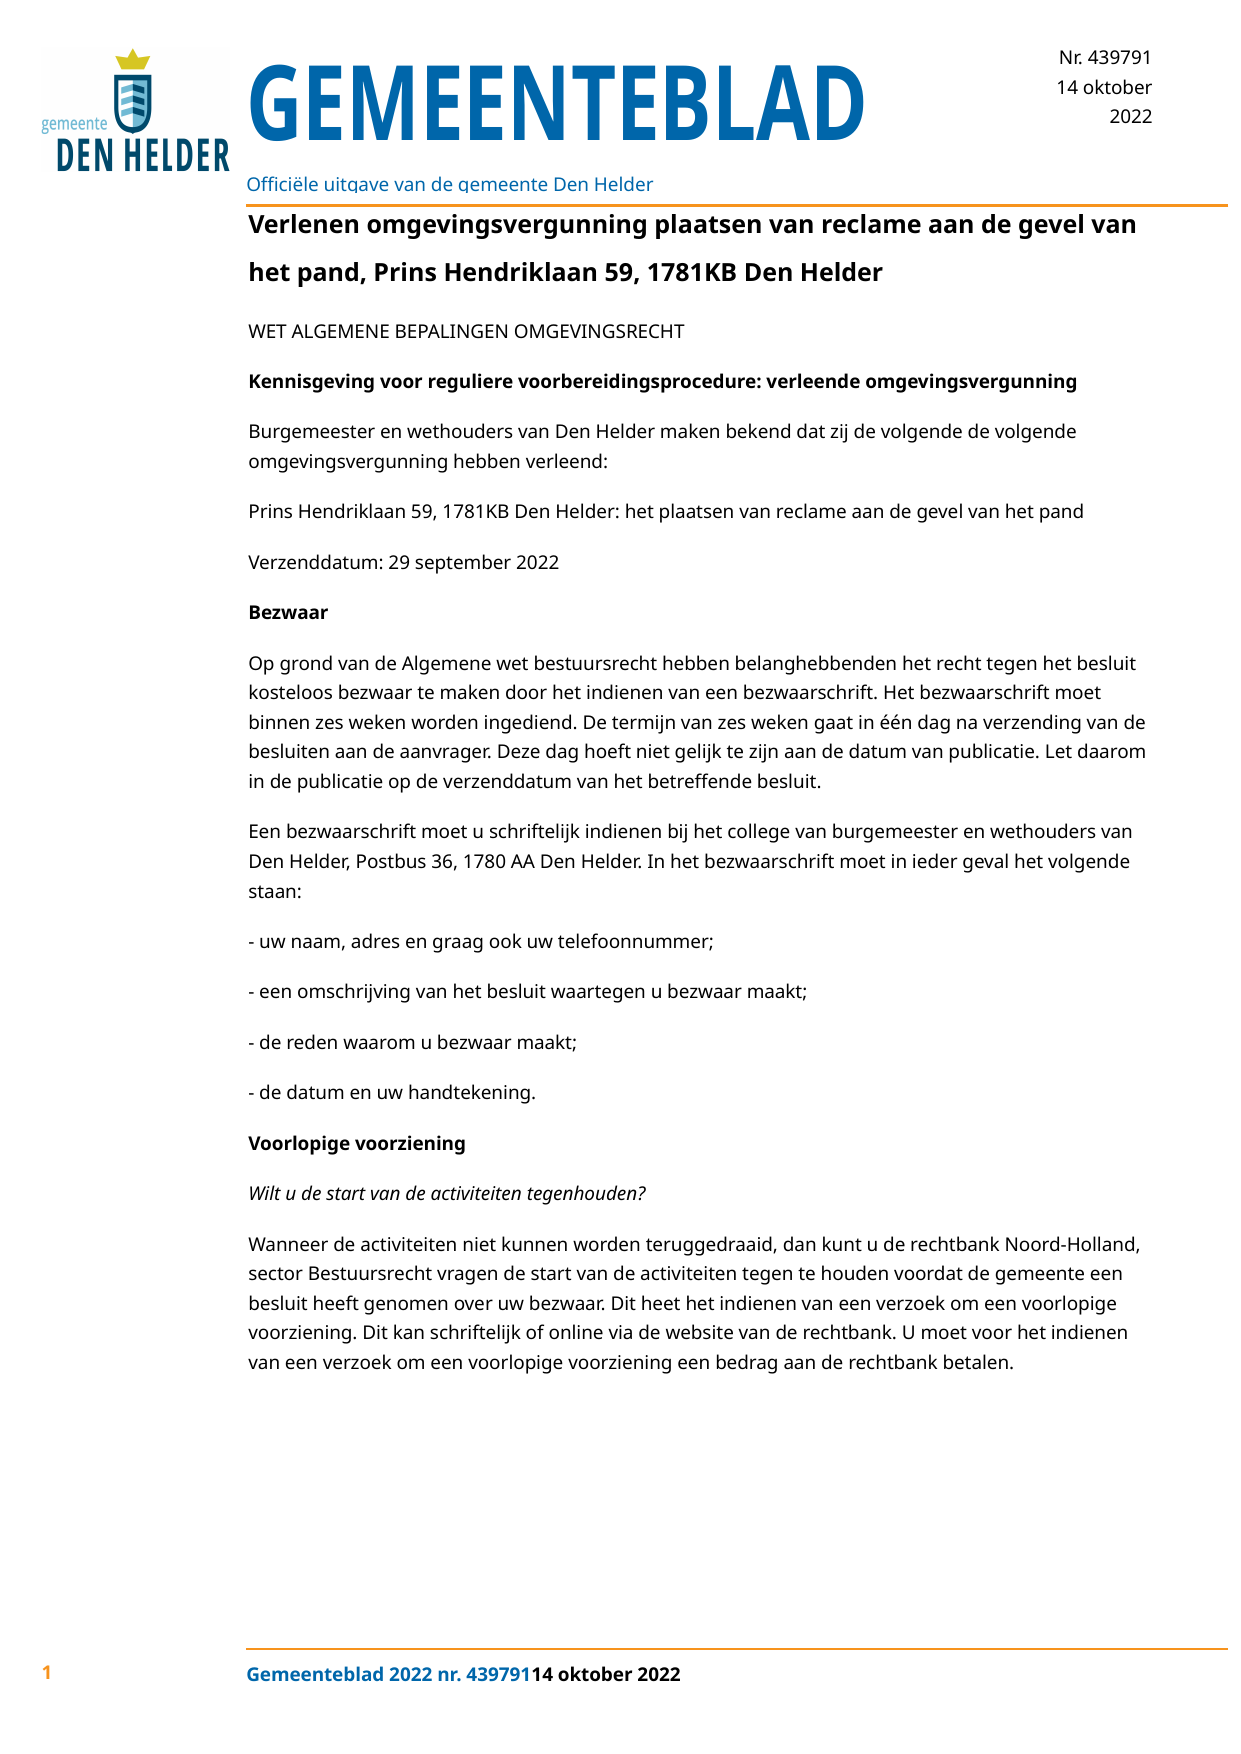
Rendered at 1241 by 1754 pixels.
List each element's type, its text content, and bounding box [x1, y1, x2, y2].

text Wanneer de activiteiten niet kunnen worden teruggedraaid, dan kunt u de rechtbank Noord-Holland, sector Bestuursrecht vragen de start van de activiteiten tegen te houden voordat de gemeente een besluit heeft genomen over uw bezwaar. Dit heet het indienen van een verzoek om een voorlopige voorziening. Dit kan schriftelijk of online via de website van de rechtbank. U moet voor het indienen van een verzoek om een voorlopige voorziening een bedrag aan de rechtbank betalen. [248, 1231, 1152, 1375]
picture [220, 160, 224, 172]
picture [182, 144, 187, 165]
picture [130, 157, 135, 172]
picture [100, 154, 106, 172]
text Burgemeester en wethouders van Den Helder maken bekend dat zij de volgende de volgende omgevingsvergunning hebben verleend: [248, 419, 1152, 474]
text Op grond van de Algemene wet bestuursrecht hebben belanghebbenden het recht tegen het besluit kosteloos bezwaar te maken door het indienen van een bezwaarschrift. Het bezwaarschrift moet binnen zes weken worden ingediend. De termijn van zes weken gaat in één dag na verzending van de besluiten aan de aanvrager. Deze dag hoeft niet gelijk te zijn aan de datum van publicatie. Let daarom in de publicatie op de verzenddatum van het betreffende besluit. [248, 650, 1152, 794]
picture [63, 144, 68, 165]
picture [41, 47, 231, 172]
text Bezwaar [248, 599, 1152, 625]
text Verlenen omgevingsvergunning plaatsen van reclame aan de gevel van het pand, Prins Hendriklaan 59, 1781KB Den Helder [248, 207, 1152, 288]
text - de reden waarom u bezwaar maakt; [248, 1029, 1152, 1055]
text Een bezwaarschrift moet u schriftelijk indienen bij het college van burgemeester en wethouders van Den Helder, Postbus 36, 1780 AA Den Helder. In het bezwaarschrift moet in ieder geval het volgende staan: [248, 819, 1152, 904]
text - een omschrijving van het besluit waartegen u bezwaar maakt; [248, 979, 1152, 1004]
text Voorlopige voorziening [248, 1130, 1152, 1156]
text Verzenddatum: 29 september 2022 [248, 549, 1152, 575]
text - de datum en uw handtekening. [248, 1079, 1152, 1105]
text Kennisgeving voor reguliere voorbereidingsprocedure: verleende omgevingsvergunning [248, 368, 1152, 394]
text - uw naam, adres en graag ook uw telefoonnummer; [248, 928, 1152, 954]
text WET ALGEMENE BEPALINGEN OMGEVINGSRECHT [248, 318, 1152, 344]
text Prins Hendriklaan 59, 1781KB Den Helder: het plaatsen van reclame aan de gevel van het pand [248, 499, 1152, 524]
text Wilt u de start van de activiteiten tegenhouden? [248, 1180, 1152, 1206]
